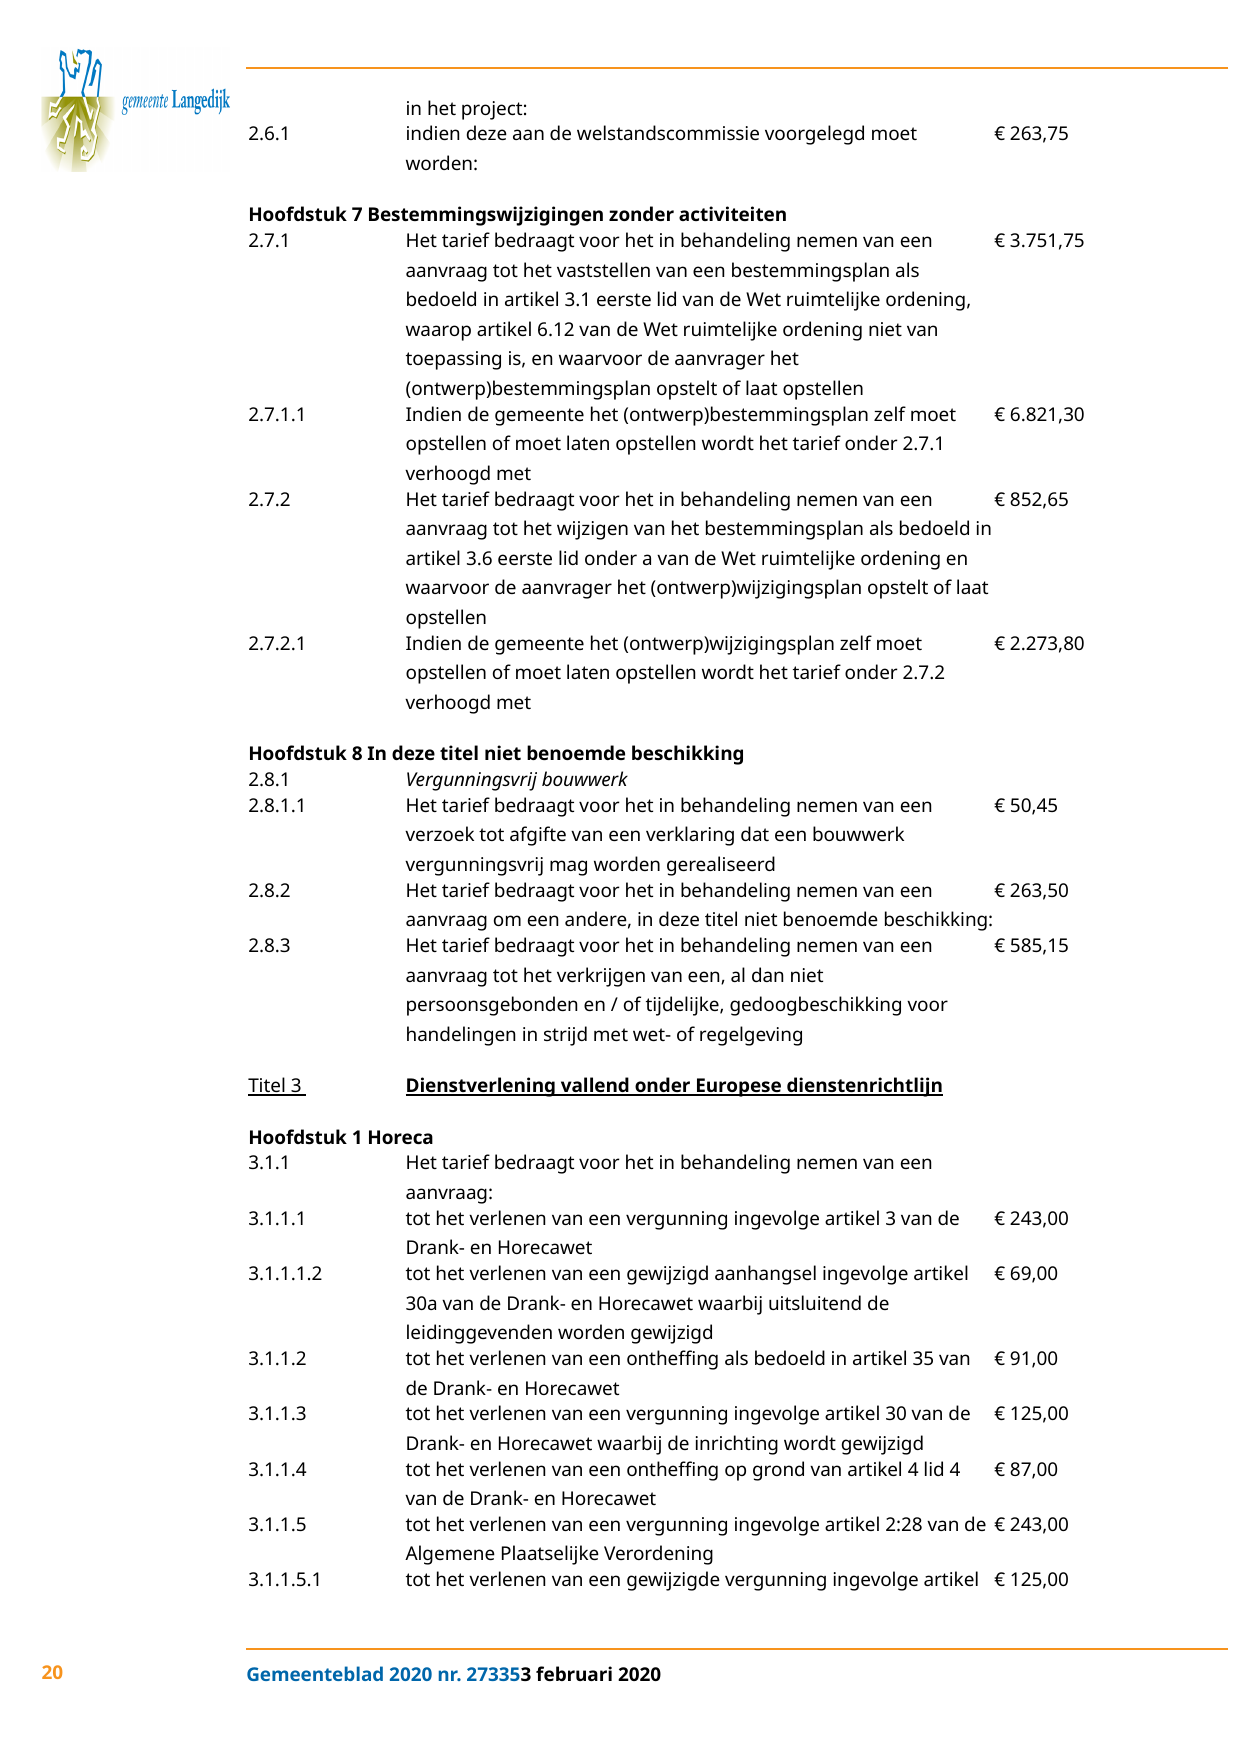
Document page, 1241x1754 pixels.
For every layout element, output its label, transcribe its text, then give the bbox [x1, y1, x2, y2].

table_cell 2.7.2.1 [248, 630, 405, 715]
table_cell [248, 176, 405, 202]
table_cell [405, 1098, 994, 1124]
table_cell [994, 741, 1152, 766]
table_cell 3.1.1.2 [248, 1345, 405, 1400]
table_cell in het project: [405, 95, 994, 121]
table_cell Het tarief bedraagt voor het in behandeling nemen van een verzoek tot afgifte van een verklaring dat een bouwwerk vergunningsvrij mag worden gerealiseerd [405, 792, 994, 877]
table_cell 2.8.1 [248, 766, 405, 792]
table_cell Het tarief bedraagt voor het in behandeling nemen van een aanvraag tot het wijzigen van het bestemmingsplan als bedoeld in artikel 3.6 eerste lid onder a van de Wet ruimtelijke ordening en waarvoor de aanvrager het (ontwerp)wijzigingsplan opstelt of laat opstellen [405, 486, 994, 630]
table_cell [994, 715, 1152, 741]
table_cell 2.6.1 [248, 121, 405, 176]
table_cell tot het verlenen van een vergunning ingevolge artikel 2:28 van de Algemene Plaatselijke Verordening [405, 1511, 994, 1566]
table_cell [248, 1047, 405, 1072]
table_cell [248, 95, 405, 121]
table_cell [994, 1098, 1152, 1124]
table_cell [994, 1124, 1152, 1149]
table_cell 3.1.1.5 [248, 1511, 405, 1566]
table_cell [994, 176, 1152, 202]
table_cell € 125,00 [994, 1566, 1152, 1592]
table_cell € 50,45 [994, 792, 1152, 877]
table_cell tot het verlenen van een vergunning ingevolge artikel 3 van de Drank- en Horecawet [405, 1205, 994, 1260]
table_cell 3.1.1.3 [248, 1400, 405, 1456]
table_cell [405, 715, 994, 741]
picture [41, 47, 231, 172]
table_cell € 263,75 [994, 121, 1152, 176]
table_cell € 852,65 [994, 486, 1152, 630]
table_cell [994, 95, 1152, 121]
table_cell Het tarief bedraagt voor het in behandeling nemen van een aanvraag om een andere, in deze titel niet benoemde beschikking: [405, 877, 994, 932]
table_cell € 3.751,75 [994, 227, 1152, 401]
table_cell [248, 715, 405, 741]
table_cell 2.8.2 [248, 877, 405, 932]
table_cell € 243,00 [994, 1511, 1152, 1566]
table_cell indien deze aan de welstandscommissie voorgelegd moet worden: [405, 121, 994, 176]
table_cell 3.1.1 [248, 1150, 405, 1205]
table_cell 2.8.3 [248, 932, 405, 1047]
table_cell Vergunningsvrij bouwwerk [405, 766, 994, 792]
table_cell Indien de gemeente het (ontwerp)bestemmingsplan zelf moet opstellen of moet laten opstellen wordt het tarief onder 2.7.1 verhoogd met [405, 401, 994, 486]
table_cell € 69,00 [994, 1260, 1152, 1345]
table_cell Het tarief bedraagt voor het in behandeling nemen van een aanvraag tot het vaststellen van een bestemmingsplan als bedoeld in artikel 3.1 eerste lid van de Wet ruimtelijke ordening, waarop artikel 6.12 van de Wet ruimtelijke ordening niet van toepassing is, en waarvoor de aanvrager het (ontwerp)bestemmingsplan opstelt of laat opstellen [405, 227, 994, 401]
table_cell € 6.821,30 [994, 401, 1152, 486]
table_cell Hoofdstuk 7 Bestemmingswijzigingen zonder activiteiten [248, 202, 994, 227]
table_cell € 91,00 [994, 1345, 1152, 1400]
table_cell 2.7.2 [248, 486, 405, 630]
table_cell 3.1.1.4 [248, 1456, 405, 1511]
table_cell Dienstverlening vallend onder Europese dienstenrichtlijn [405, 1073, 994, 1098]
table_cell Hoofdstuk 1 Horeca [248, 1124, 994, 1149]
table_cell tot het verlenen van een gewijzigd aanhangsel ingevolge artikel 30a van de Drank- en Horecawet waarbij uitsluitend de leidinggevenden worden gewijzigd [405, 1260, 994, 1345]
table_cell [994, 1073, 1152, 1098]
table_cell [994, 766, 1152, 792]
table_cell Het tarief bedraagt voor het in behandeling nemen van een aanvraag tot het verkrijgen van een, al dan niet persoonsgebonden en / of tijdelijke, gedoogbeschikking voor handelingen in strijd met wet- of regelgeving [405, 932, 994, 1047]
table_cell 2.8.1.1 [248, 792, 405, 877]
table_cell 2.7.1.1 [248, 401, 405, 486]
table_cell Titel 3 [248, 1073, 405, 1098]
table_cell 3.1.1.1 [248, 1205, 405, 1260]
table_cell Het tarief bedraagt voor het in behandeling nemen van een aanvraag: [405, 1150, 994, 1205]
table_cell [994, 202, 1152, 227]
table_cell € 585,15 [994, 932, 1152, 1047]
table_cell € 263,50 [994, 877, 1152, 932]
table_cell tot het verlenen van een ontheffing op grond van artikel 4 lid 4 van de Drank- en Horecawet [405, 1456, 994, 1511]
table_cell [405, 1047, 994, 1072]
table_cell tot het verlenen van een vergunning ingevolge artikel 30 van de Drank- en Horecawet waarbij de inrichting wordt gewijzigd [405, 1400, 994, 1456]
table_cell tot het verlenen van een gewijzigde vergunning ingevolge artikel [405, 1566, 994, 1592]
table_cell € 243,00 [994, 1205, 1152, 1260]
table_cell Hoofdstuk 8 In deze titel niet benoemde beschikking [248, 741, 994, 766]
table_cell 3.1.1.5.1 [248, 1566, 405, 1592]
table_cell tot het verlenen van een ontheffing als bedoeld in artikel 35 van de Drank- en Horecawet [405, 1345, 994, 1400]
table_cell [994, 1047, 1152, 1072]
table_cell [248, 1098, 405, 1124]
table_cell € 125,00 [994, 1400, 1152, 1456]
table_cell [994, 1150, 1152, 1205]
table_cell Indien de gemeente het (ontwerp)wijzigingsplan zelf moet opstellen of moet laten opstellen wordt het tarief onder 2.7.2 verhoogd met [405, 630, 994, 715]
table_cell € 87,00 [994, 1456, 1152, 1511]
table_cell € 2.273,80 [994, 630, 1152, 715]
table_cell 3.1.1.1.2 [248, 1260, 405, 1345]
table_cell [405, 176, 994, 202]
table_cell 2.7.1 [248, 227, 405, 401]
